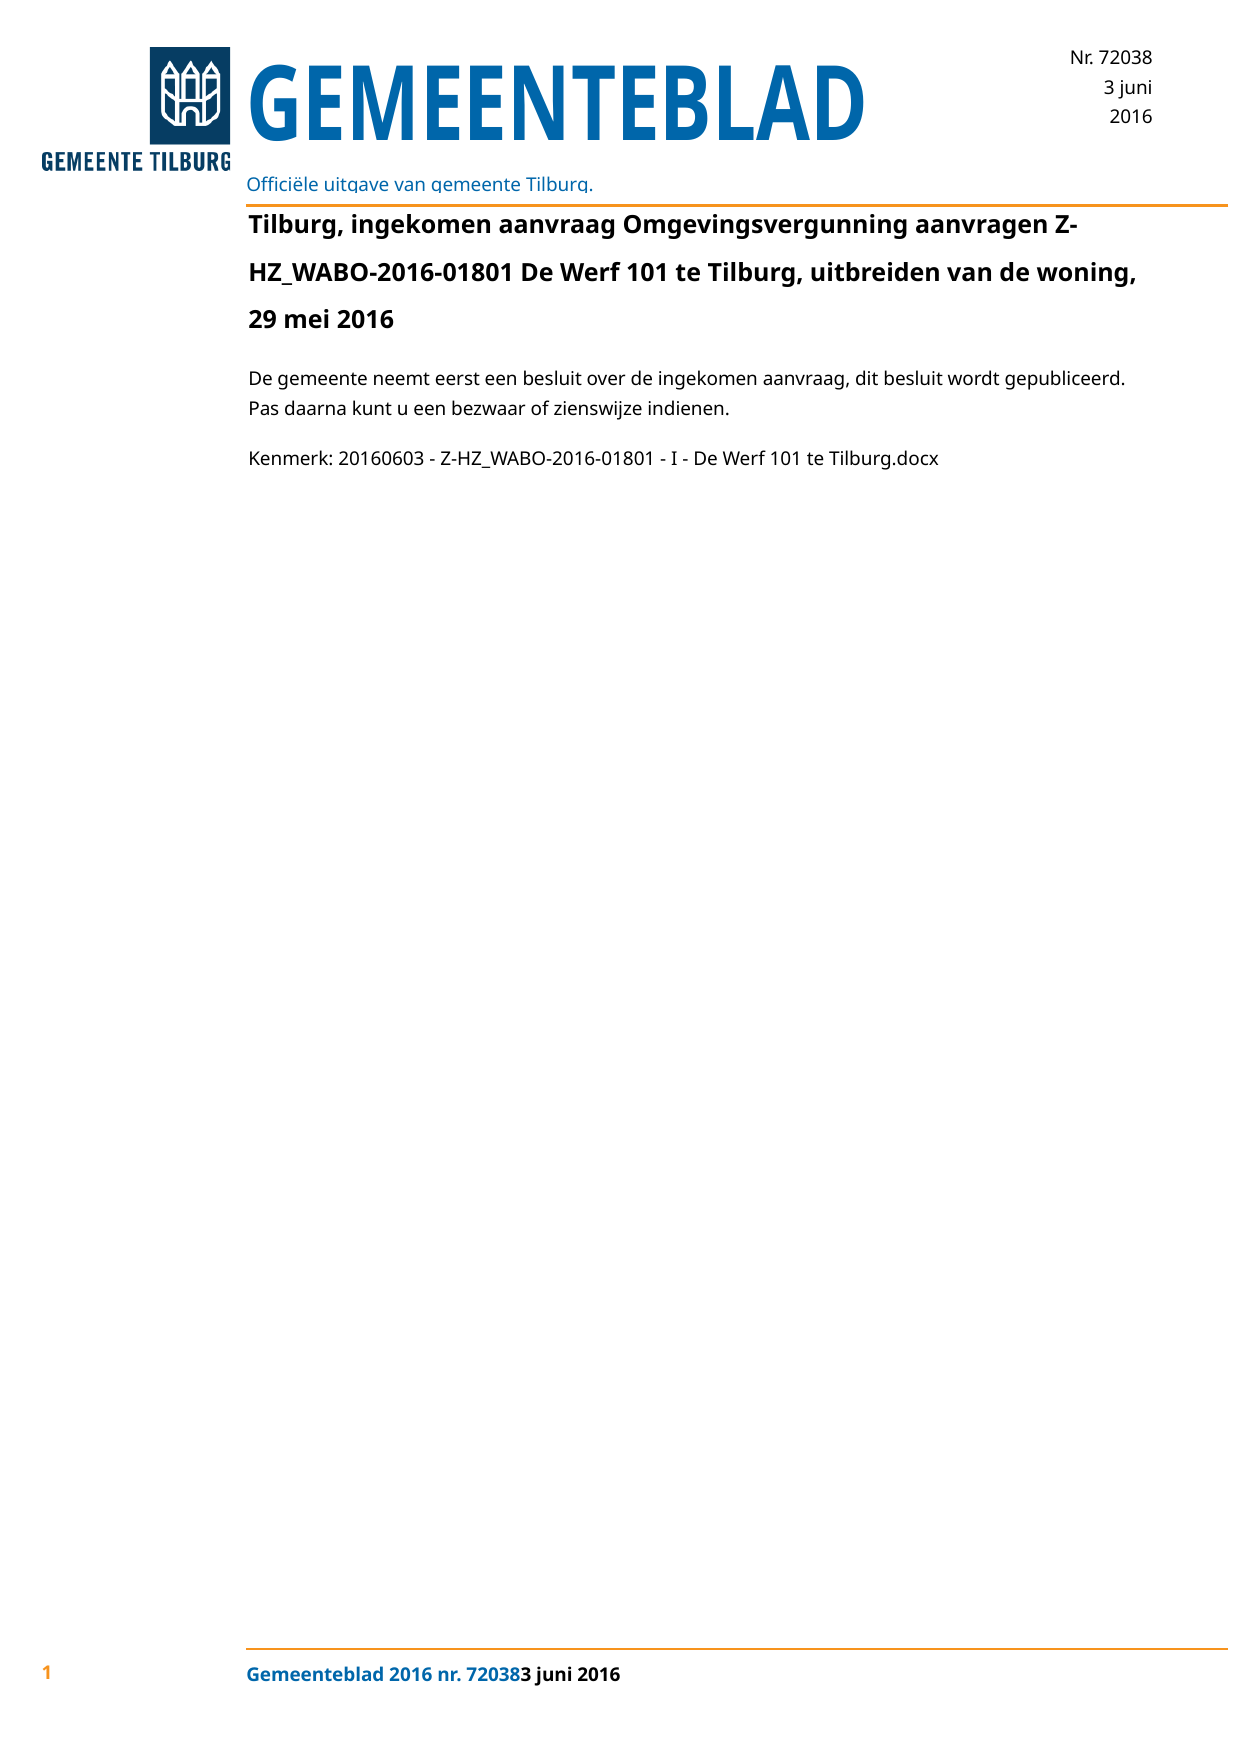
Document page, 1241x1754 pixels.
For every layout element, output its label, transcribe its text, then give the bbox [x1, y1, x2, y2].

picture [41, 47, 231, 172]
text De gemeente neemt eerst een besluit over de ingekomen aanvraag, dit besluit wordt gepubliceerd. Pas daarna kunt u een bezwaar of zienswijze indienen. [248, 366, 1152, 421]
text Kenmerk: 20160603 - Z-HZ_WABO-2016-01801 - I - De Werf 101 te Tilburg.docx [248, 446, 1152, 471]
text Tilburg, ingekomen aanvraag Omgevingsvergunning aanvragen Z-HZ_WABO-2016-01801 De Werf 101 te Tilburg, uitbreiden van de woning, 29 mei 2016 [248, 207, 1152, 336]
